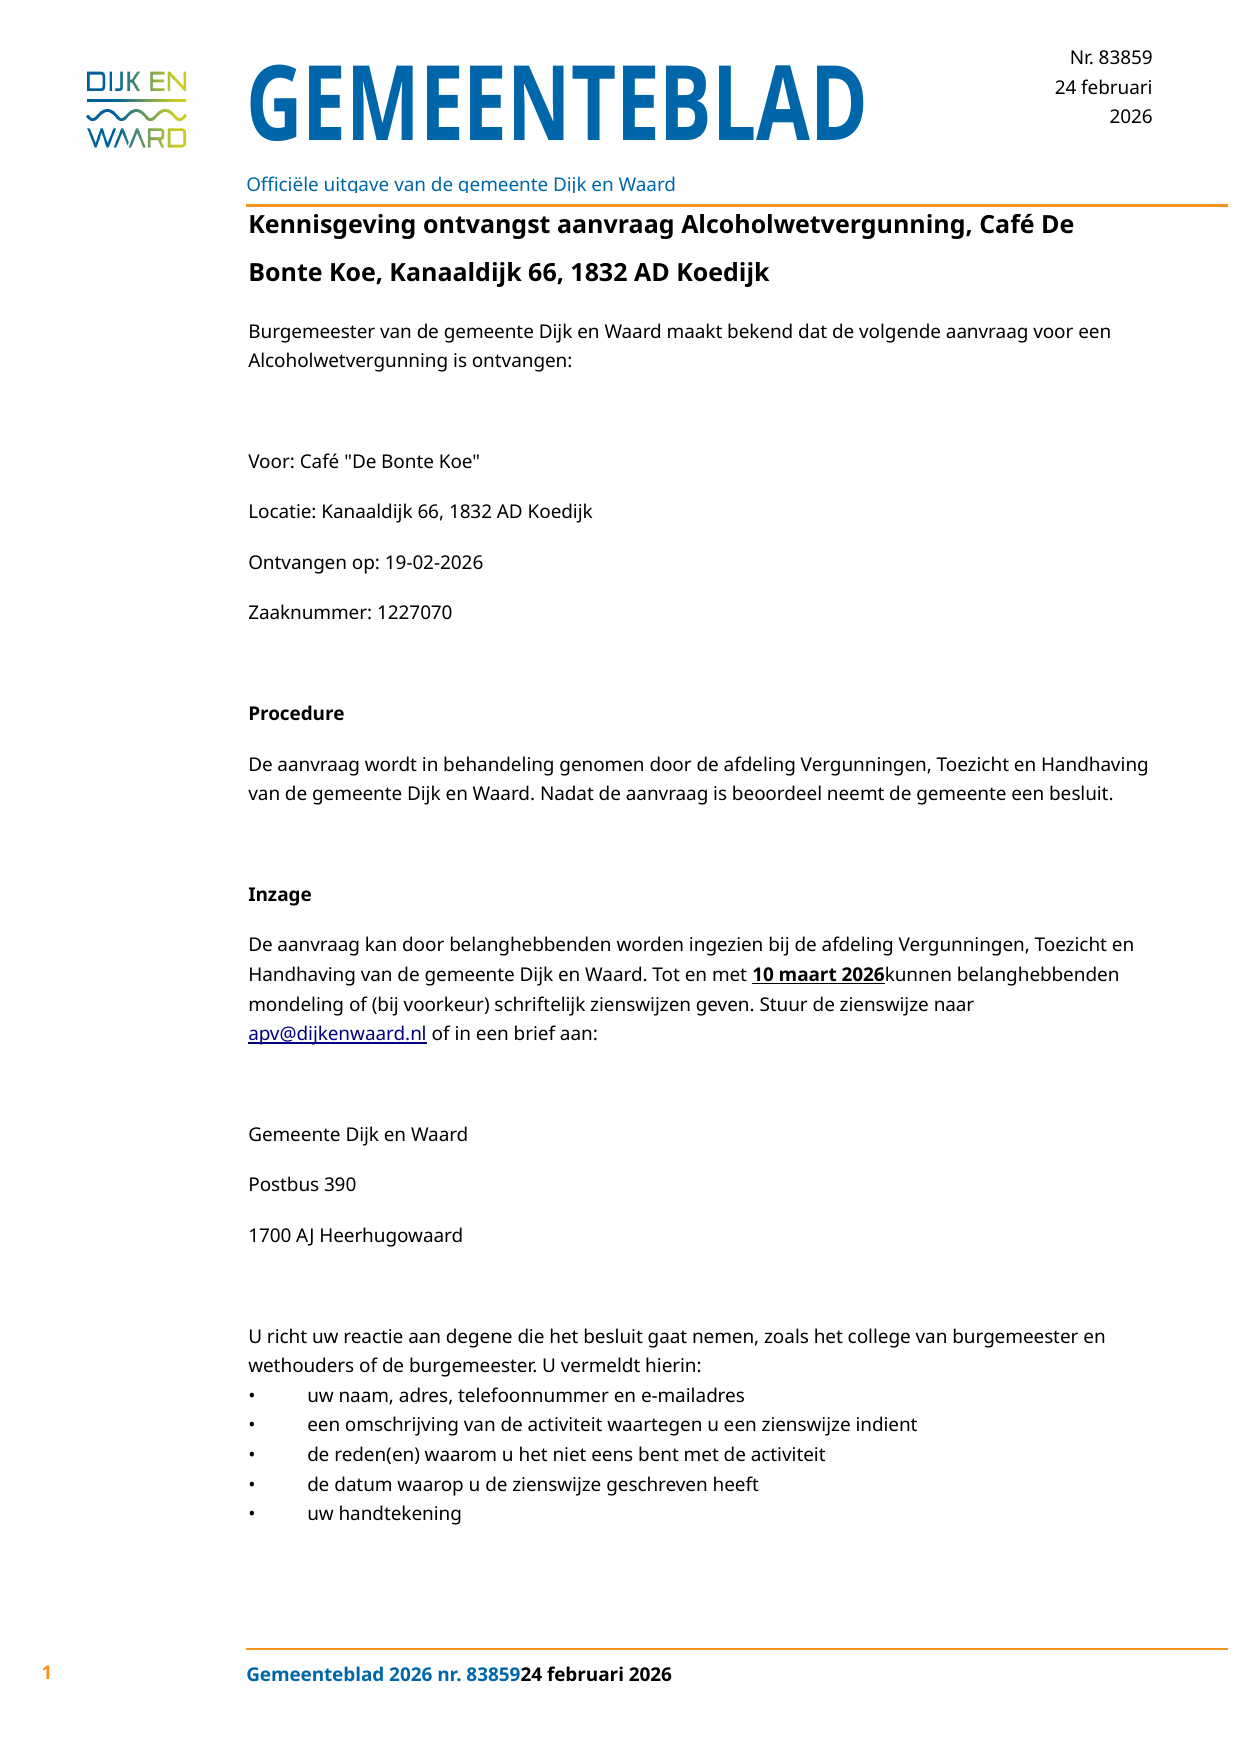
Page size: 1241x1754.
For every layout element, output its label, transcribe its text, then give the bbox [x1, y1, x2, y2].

text Ontvangen op: 19-02-2026 [248, 549, 1152, 575]
text Gemeente Dijk en Waard [248, 1121, 1152, 1147]
text Burgemeester van de gemeente Dijk en Waard maakt bekend dat de volgende aanvraag voor een Alcoholwetvergunning is ontvangen: [248, 318, 1152, 373]
text Inzage [248, 881, 1152, 907]
text De aanvraag wordt in behandeling genomen door de afdeling Vergunningen, Toezicht en Handhaving van de gemeente Dijk en Waard. Nadat de aanvraag is beoordeel neemt de gemeente een besluit. [248, 751, 1152, 806]
text De aanvraag kan door belanghebbenden worden ingezien bij de afdeling Vergunningen, Toezicht en Handhaving van de gemeente Dijk en Waard. Tot en met 10 maart 2026kunnen belanghebbenden mondeling of (bij voorkeur) schriftelijk zienswijzen geven. Stuur de zienswijze naar apv@dijkenwaard.nl of in een brief aan: [248, 932, 1152, 1046]
text U richt uw reactie aan degene die het besluit gaat nemen, zoals het college van burgemeester en wethouders of de burgemeester. U vermeldt hierin: [248, 1323, 1152, 1378]
list een omschrijving van de activiteit waartegen u een zienswijze indient [248, 1412, 1152, 1437]
text Voor: Café "De Bonte Koe" [248, 448, 1152, 474]
list uw handtekening [248, 1500, 1152, 1526]
picture [41, 47, 231, 172]
list de reden(en) waarom u het niet eens bent met de activiteit [248, 1441, 1152, 1467]
list de datum waarop u de zienswijze geschreven heeft [248, 1471, 1152, 1497]
list uw naam, adres, telefoonnummer en e-mailadres [248, 1382, 1152, 1408]
text Kennisgeving ontvangst aanvraag Alcoholwetvergunning, Café De Bonte Koe, Kanaaldijk 66, 1832 AD Koedijk [248, 207, 1152, 288]
text Zaaknummer: 1227070 [248, 599, 1152, 625]
text Postbus 390 [248, 1172, 1152, 1197]
text Locatie: Kanaaldijk 66, 1832 AD Koedijk [248, 499, 1152, 524]
text 1700 AJ Heerhugowaard [248, 1222, 1152, 1248]
text Procedure [248, 700, 1152, 726]
